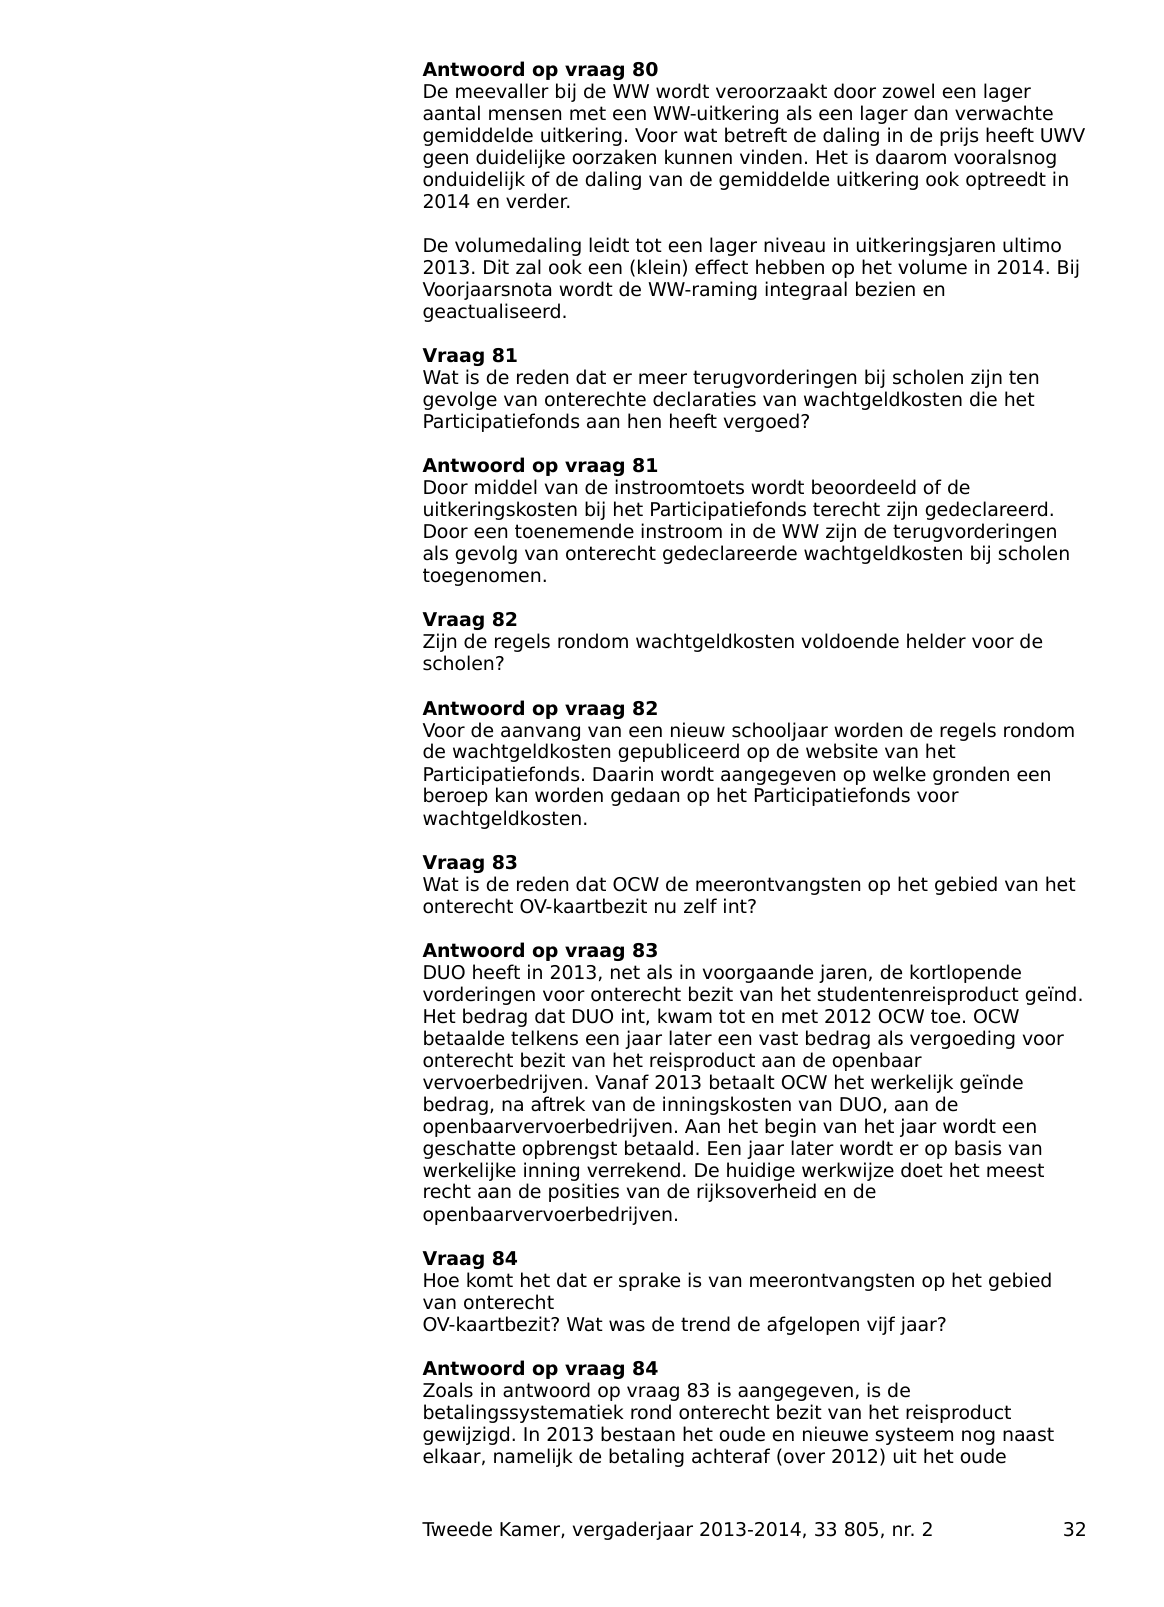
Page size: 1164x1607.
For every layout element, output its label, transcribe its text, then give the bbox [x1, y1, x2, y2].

text DUO heeft in 2013, net als in voorgaande jaren, de kortlopende vorderingen voor onterecht bezit van het studentenreisproduct geïnd. Het bedrag dat DUO int, kwam tot en met 2012 OCW toe. OCW betaalde telkens een jaar later een vast bedrag als vergoeding voor onterecht bezit van het reisproduct aan de openbaar vervoerbedrijven. Vanaf 2013 betaalt OCW het werkelijk geïnde bedrag, na aftrek van de inningskosten van DUO, aan de openbaarvervoerbedrijven. Aan het begin van het jaar wordt een geschatte opbrengst betaald. Een jaar later wordt er op basis van werkelijke inning verrekend. De huidige werkwijze doet het meest recht aan de posities van de rijksoverheid en de openbaarvervoerbedrijven. [422, 962, 1087, 1225]
text Antwoord op vraag 84 [422, 1358, 1087, 1380]
text Vraag 83 [422, 852, 1087, 873]
text OV-kaartbezit? Wat was de trend de afgelopen vijf jaar? [422, 1313, 1087, 1336]
text Wat is de reden dat er meer terugvorderingen bij scholen zijn ten gevolge van onterechte declaraties van wachtgeldkosten die het Participatiefonds aan hen heeft vergoed? [422, 367, 1087, 433]
text Zijn de regels rondom wachtgeldkosten voldoende helder voor de scholen? [422, 631, 1087, 675]
text Zoals in antwoord op vraag 83 is aangegeven, is de betalingssystematiek rond onterecht bezit van het reisproduct gewijzigd. In 2013 bestaan het oude en nieuwe systeem nog naast elkaar, namelijk de betaling achteraf (over 2012) uit het oude [422, 1380, 1087, 1468]
text Antwoord op vraag 82 [422, 697, 1087, 719]
text Vraag 81 [422, 345, 1087, 367]
text Vraag 84 [422, 1248, 1087, 1269]
text Hoe komt het dat er sprake is van meerontvangsten op het gebied van onterecht [422, 1269, 1087, 1313]
text Door middel van de instroomtoets wordt beoordeeld of de uitkeringskosten bij het Participatiefonds terecht zijn gedeclareerd. Door een toenemende instroom in de WW zijn de terugvorderingen als gevolg van onterecht gedeclareerde wachtgeldkosten bij scholen toegenomen. [422, 477, 1087, 587]
text Antwoord op vraag 83 [422, 940, 1087, 962]
text De meevaller bij de WW wordt veroorzaakt door zowel een lager aantal mensen met een WW-uitkering als een lager dan verwachte gemiddelde uitkering. Voor wat betreft de daling in de prijs heeft UWV geen duidelijke oorzaken kunnen vinden. Het is daarom vooralsnog onduidelijk of de daling van de gemiddelde uitkering ook optreedt in 2014 en verder. [422, 81, 1087, 213]
text Antwoord op vraag 80 [422, 59, 1087, 81]
text Voor de aanvang van een nieuw schooljaar worden de regels rondom de wachtgeldkosten gepubliceerd op de website van het Participatiefonds. Daarin wordt aangegeven op welke gronden een beroep kan worden gedaan op het Participatiefonds voor wachtgeldkosten. [422, 719, 1087, 829]
text Antwoord op vraag 81 [422, 455, 1087, 477]
text Vraag 82 [422, 609, 1087, 631]
text De volumedaling leidt tot een lager niveau in uitkeringsjaren ultimo 2013. Dit zal ook een (klein) effect hebben op het volume in 2014. Bij Voorjaarsnota wordt de WW-raming integraal bezien en geactualiseerd. [422, 235, 1087, 323]
text Wat is de reden dat OCW de meerontvangsten op het gebied van het onterecht OV-kaartbezit nu zelf int? [422, 873, 1087, 917]
